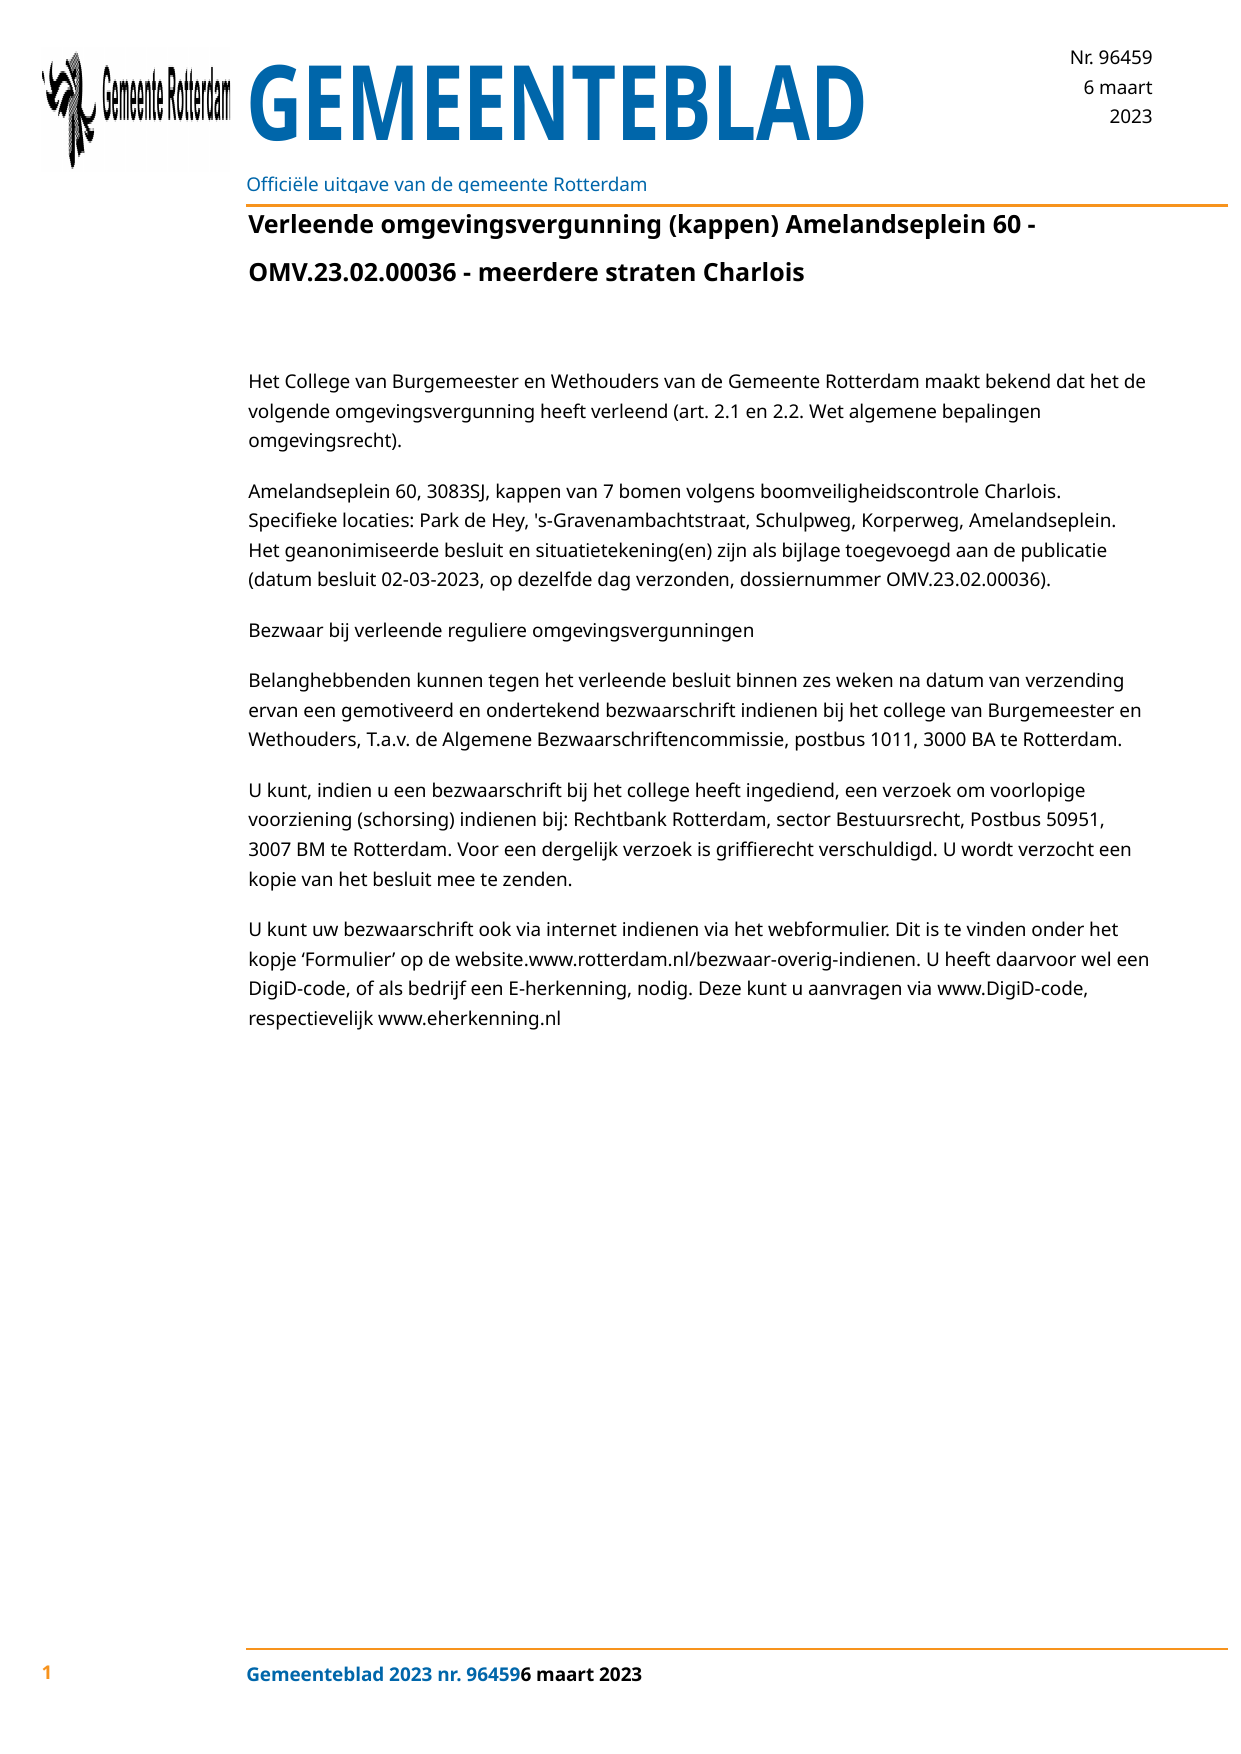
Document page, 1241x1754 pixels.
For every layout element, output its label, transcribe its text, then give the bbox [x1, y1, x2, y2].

text Het College van Burgemeester en Wethouders van de Gemeente Rotterdam maakt bekend dat het de volgende omgevingsvergunning heeft verleend (art. 2.1 en 2.2. Wet algemene bepalingen omgevingsrecht). [248, 368, 1152, 453]
text Belanghebbenden kunnen tegen het verleende besluit binnen zes weken na datum van verzending ervan een gemotiveerd en ondertekend bezwaarschrift indienen bij het college van Burgemeester en Wethouders, T.a.v. de Algemene Bezwaarschriftencommissie, postbus 1011, 3000 BA te Rotterdam. [248, 667, 1152, 752]
text U kunt, indien u een bezwaarschrift bij het college heeft ingediend, een verzoek om voorlopige voorziening (schorsing) indienen bij: Rechtbank Rotterdam, sector Bestuursrecht, Postbus 50951, 3007 BM te Rotterdam. Voor een dergelijk verzoek is griffierecht verschuldigd. U wordt verzocht een kopie van het besluit mee te zenden. [248, 777, 1152, 892]
text Amelandseplein 60, 3083SJ, kappen van 7 bomen volgens boomveiligheidscontrole Charlois. Specifieke locaties: Park de Hey, 's-Gravenambachtstraat, Schulpweg, Korperweg, Amelandseplein. Het geanonimiseerde besluit en situatietekening(en) zijn als bijlage toegevoegd aan de publicatie (datum besluit 02-03-2023, op dezelfde dag verzonden, dossiernummer OMV.23.02.00036). [248, 478, 1152, 592]
text U kunt uw bezwaarschrift ook via internet indienen via het webformulier. Dit is te vinden onder het kopje ‘Formulier’ op de website.www.rotterdam.nl/bezwaar-overig-indienen. U heeft daarvoor wel een DigiD-code, of als bedrijf een E-herkenning, nodig. Deze kunt u aanvragen via www.DigiD-code, respectievelijk www.eherkenning.nl [248, 916, 1152, 1031]
text Verleende omgevingsvergunning (kappen) Amelandseplein 60 - OMV.23.02.00036 - meerdere straten Charlois [248, 207, 1152, 288]
picture [41, 47, 231, 172]
text Bezwaar bij verleende reguliere omgevingsvergunningen [248, 617, 1152, 643]
